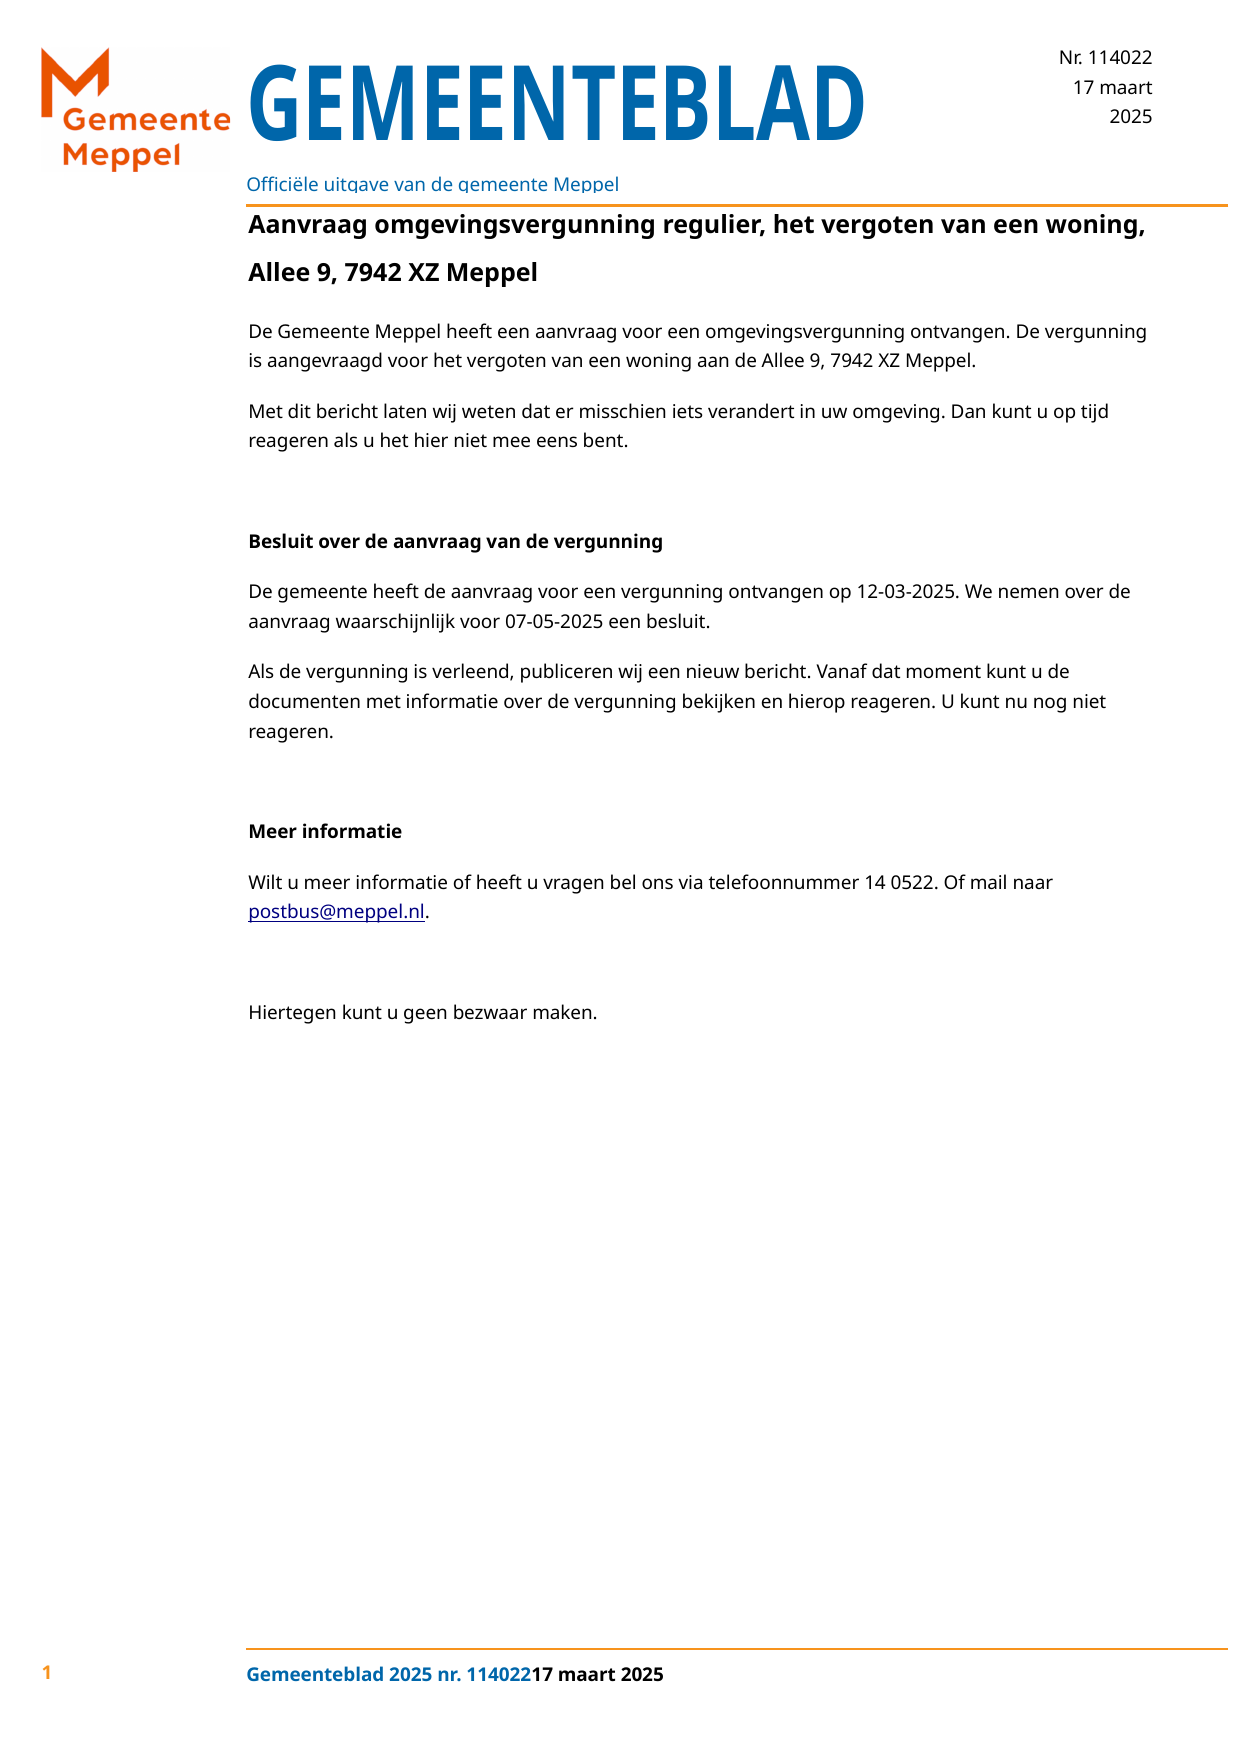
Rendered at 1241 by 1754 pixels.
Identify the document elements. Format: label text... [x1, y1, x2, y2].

picture [41, 47, 231, 172]
text Meer informatie [248, 819, 1152, 844]
text Besluit over de aanvraag van de vergunning [248, 528, 1152, 554]
text De Gemeente Meppel heeft een aanvraag voor een omgevingsvergunning ontvangen. De vergunning is aangevraagd voor het vergoten van een woning aan de Allee 9, 7942 XZ Meppel. [248, 318, 1152, 373]
text Als de vergunning is verleend, publiceren wij een nieuw bericht. Vanaf dat moment kunt u de documenten met informatie over de vergunning bekijken en hierop reageren. U kunt nu nog niet reageren. [248, 659, 1152, 744]
text Aanvraag omgevingsvergunning regulier, het vergoten van een woning, Allee 9, 7942 XZ Meppel [248, 207, 1152, 288]
text Hiertegen kunt u geen bezwaar maken. [248, 999, 1152, 1025]
text Met dit bericht laten wij weten dat er misschien iets verandert in uw omgeving. Dan kunt u op tijd reageren als u het hier niet mee eens bent. [248, 398, 1152, 453]
text Wilt u meer informatie of heeft u vragen bel ons via telefoonnummer 14 0522. Of mail naar postbus@meppel.nl. [248, 869, 1152, 924]
text De gemeente heeft de aanvraag voor een vergunning ontvangen op 12-03-2025. We nemen over de aanvraag waarschijnlijk voor 07-05-2025 een besluit. [248, 579, 1152, 634]
